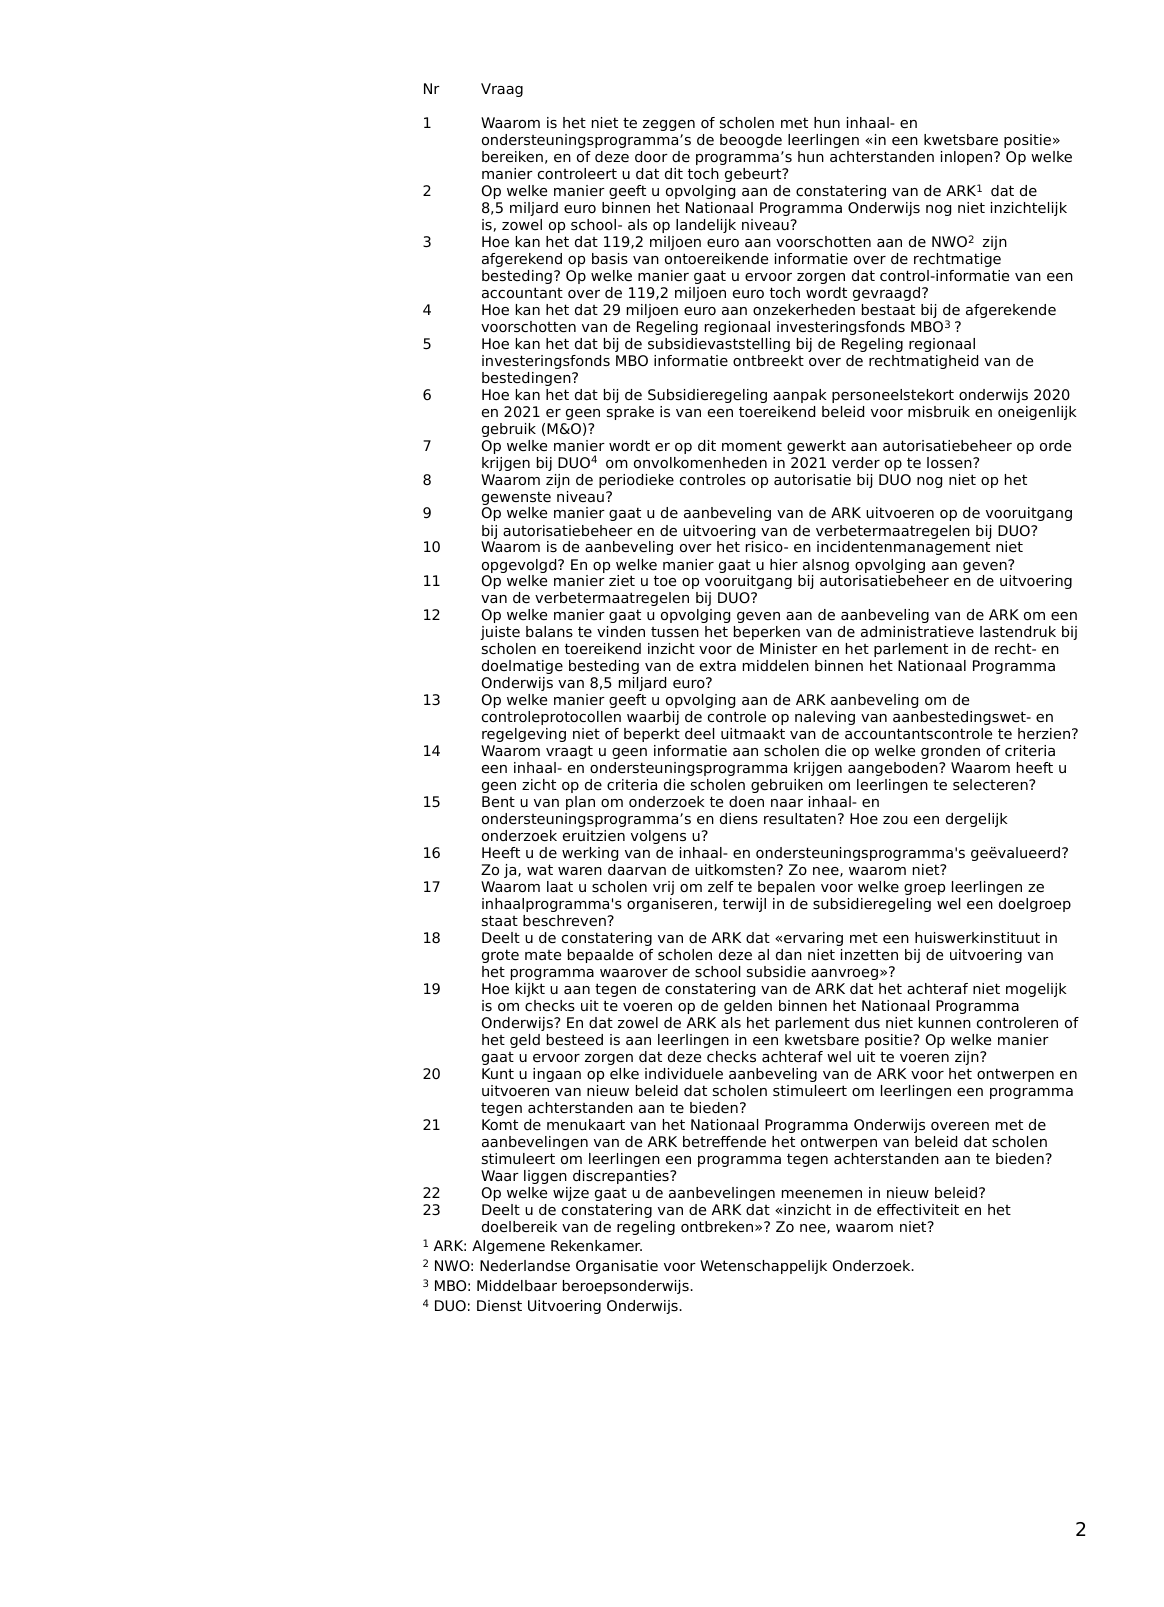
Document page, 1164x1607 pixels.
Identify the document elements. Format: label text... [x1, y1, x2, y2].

table_cell Heeft u de werking van de inhaal- en ondersteuningsprogramma's geëvalueerd? Zo ja, wat waren daarvan de uitkomsten? Zo nee, waarom niet? [475, 845, 1087, 879]
table_cell 4 [422, 302, 475, 336]
table_cell Op welke manier gaat u de aanbeveling van de ARK uitvoeren op de vooruitgang bij autorisatiebeheer en de uitvoering van de verbetermaatregelen bij DUO? [475, 505, 1087, 539]
table_cell 6 [422, 387, 475, 437]
table_header Nr [422, 81, 475, 98]
table_cell Hoe kan het dat bij de subsidievaststelling bij de Regeling regionaal investeringsfonds MBO informatie ontbreekt over de rechtmatigheid van de bestedingen? [475, 336, 1087, 387]
table_cell Hoe kan het dat 29 miljoen euro aan onzekerheden bestaat bij de afgerekende voorschotten van de Regeling regionaal investeringsfonds MBO3? [475, 302, 1087, 336]
table_cell Waarom laat u scholen vrij om zelf te bepalen voor welke groep leerlingen ze inhaalprogramma's organiseren, terwijl in de subsidieregeling wel een doelgroep staat beschreven? [475, 879, 1087, 930]
table_cell Hoe kijkt u aan tegen de constatering van de ARK dat het achteraf niet mogelijk is om checks uit te voeren op de gelden binnen het Nationaal Programma Onderwijs? En dat zowel de ARK als het parlement dus niet kunnen controleren of het geld besteed is aan leerlingen in een kwetsbare positie? Op welke manier gaat u ervoor zorgen dat deze checks achteraf wel uit te voeren zijn? [475, 981, 1087, 1066]
table_cell 13 [422, 692, 475, 743]
table_cell 11 [422, 573, 475, 607]
table_cell Hoe kan het dat bij de Subsidieregeling aanpak personeelstekort onderwijs 2020 en 2021 er geen sprake is van een toereikend beleid voor misbruik en oneigenlijk gebruik (M&O)? [475, 387, 1087, 437]
table_cell 8 [422, 471, 475, 505]
table_cell Op welke manier ziet u toe op vooruitgang bij autorisatiebeheer en de uitvoering van de verbetermaatregelen bij DUO? [475, 573, 1087, 607]
table_cell [475, 98, 1087, 115]
table_cell Komt de menukaart van het Nationaal Programma Onderwijs overeen met de aanbevelingen van de ARK betreffende het ontwerpen van beleid dat scholen stimuleert om leerlingen een programma tegen achterstanden aan te bieden? Waar liggen discrepanties? [475, 1117, 1087, 1184]
table_cell 14 [422, 743, 475, 794]
table_cell 1 ARK: Algemene Rekenkamer. 2 NWO: Nederlandse Organisatie voor Wetenschappelijk Onderzoek. 3 MBO: Middelbaar beroepsonderwijs. 4 DUO: Dienst Uitvoering Onderwijs. [422, 1236, 1087, 1315]
table_cell 12 [422, 607, 475, 692]
table_cell 16 [422, 845, 475, 879]
table_cell 1 [422, 115, 475, 183]
table_cell 9 [422, 505, 475, 539]
table_cell Waarom vraagt u geen informatie aan scholen die op welke gronden of criteria een inhaal- en ondersteuningsprogramma krijgen aangeboden? Waarom heeft u geen zicht op de criteria die scholen gebruiken om leerlingen te selecteren? [475, 743, 1087, 794]
table_cell 3 [422, 234, 475, 302]
table_cell 18 [422, 930, 475, 981]
table_cell Waarom zijn de periodieke controles op autorisatie bij DUO nog niet op het gewenste niveau? [475, 471, 1087, 505]
table_cell Op welke manier geeft u opvolging aan de ARK aanbeveling om de controleprotocollen waarbij de controle op naleving van aanbestedingswet- en regelgeving niet of beperkt deel uitmaakt van de accountantscontrole te herzien? [475, 692, 1087, 743]
table_cell 17 [422, 879, 475, 930]
table_cell 2 [422, 183, 475, 234]
table_cell 23 [422, 1202, 475, 1236]
table_cell 19 [422, 981, 475, 1066]
table_cell Op welke wijze gaat u de aanbevelingen meenemen in nieuw beleid? [475, 1185, 1087, 1202]
table_cell Deelt u de constatering van de ARK dat «ervaring met een huiswerkinstituut in grote mate bepaalde of scholen deze al dan niet inzetten bij de uitvoering van het programma waarover de school subsidie aanvroeg»? [475, 930, 1087, 981]
table_cell Hoe kan het dat 119,2 miljoen euro aan voorschotten aan de NWO2 zijn afgerekend op basis van ontoereikende informatie over de rechtmatige besteding? Op welke manier gaat u ervoor zorgen dat control-informatie van een accountant over de 119,2 miljoen euro toch wordt gevraagd? [475, 234, 1087, 302]
table_cell 10 [422, 539, 475, 573]
table_cell Waarom is het niet te zeggen of scholen met hun inhaal- en ondersteuningsprogramma’s de beoogde leerlingen «in een kwetsbare positie» bereiken, en of deze door de programma’s hun achterstanden inlopen? Op welke manier controleert u dat dit toch gebeurt? [475, 115, 1087, 183]
table_cell [422, 98, 475, 115]
table_cell Kunt u ingaan op elke individuele aanbeveling van de ARK voor het ontwerpen en uitvoeren van nieuw beleid dat scholen stimuleert om leerlingen een programma tegen achterstanden aan te bieden? [475, 1066, 1087, 1117]
table_cell 5 [422, 336, 475, 387]
table_cell 22 [422, 1185, 475, 1202]
table_cell Waarom is de aanbeveling over het risico- en incidentenmanagement niet opgevolgd? En op welke manier gaat u hier alsnog opvolging aan geven? [475, 539, 1087, 573]
table_cell 21 [422, 1117, 475, 1184]
table_cell Deelt u de constatering van de ARK dat «inzicht in de effectiviteit en het doelbereik van de regeling ontbreken»? Zo nee, waarom niet? [475, 1202, 1087, 1236]
table_cell 7 [422, 438, 475, 471]
table_cell Op welke manier gaat u opvolging geven aan de aanbeveling van de ARK om een juiste balans te vinden tussen het beperken van de administratieve lastendruk bij scholen en toereikend inzicht voor de Minister en het parlement in de recht- en doelmatige besteding van de extra middelen binnen het Nationaal Programma Onderwijs van 8,5 miljard euro? [475, 607, 1087, 692]
table_cell Op welke manier wordt er op dit moment gewerkt aan autorisatiebeheer op orde krijgen bij DUO4 om onvolkomenheden in 2021 verder op te lossen? [475, 438, 1087, 471]
table_cell Bent u van plan om onderzoek te doen naar inhaal- en ondersteuningsprogramma’s en diens resultaten? Hoe zou een dergelijk onderzoek eruitzien volgens u? [475, 794, 1087, 845]
table_cell Op welke manier geeft u opvolging aan de constatering van de ARK1 dat de 8,5 miljard euro binnen het Nationaal Programma Onderwijs nog niet inzichtelijk is, zowel op school- als op landelijk niveau? [475, 183, 1087, 234]
table_cell 20 [422, 1066, 475, 1117]
table_cell 15 [422, 794, 475, 845]
table_header Vraag [475, 81, 1087, 98]
